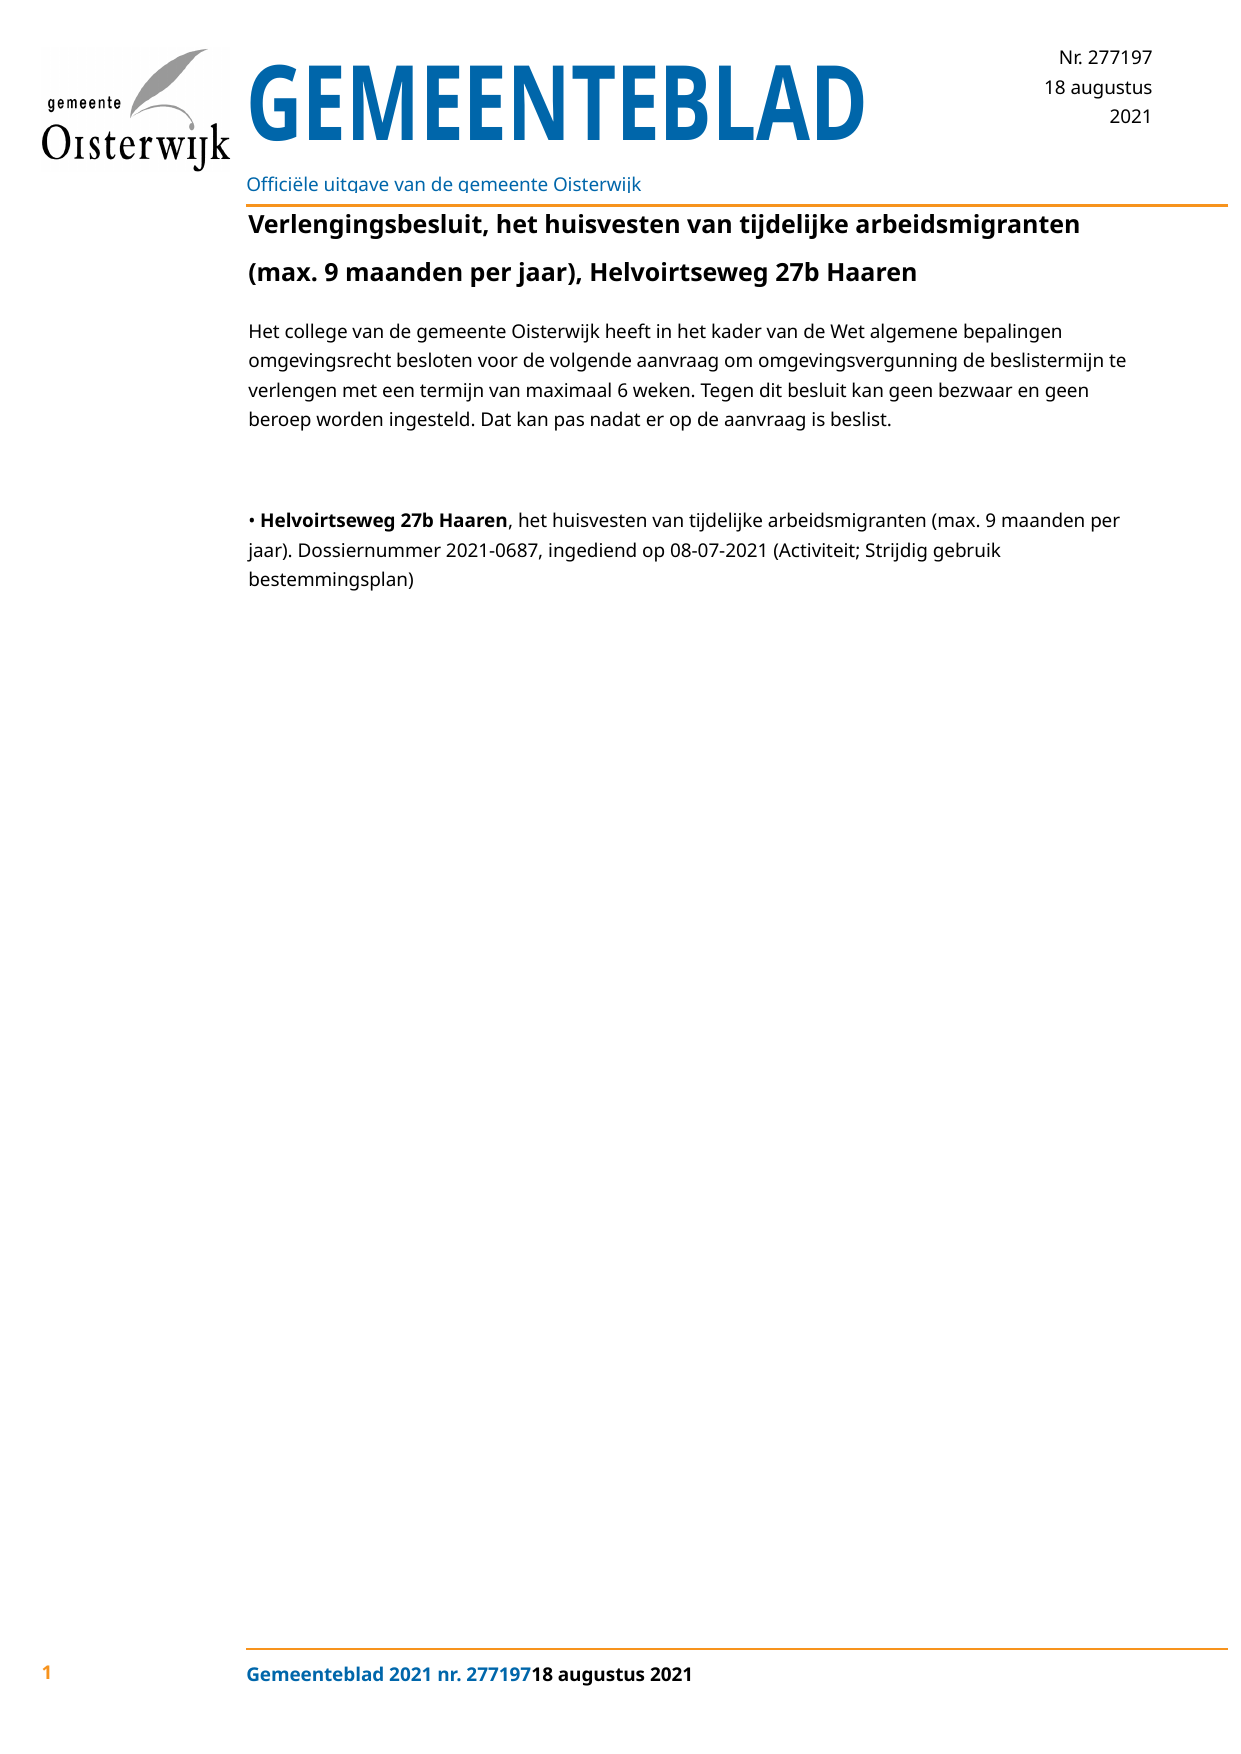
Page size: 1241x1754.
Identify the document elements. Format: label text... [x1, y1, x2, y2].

picture [41, 47, 231, 172]
text Het college van de gemeente Oisterwijk heeft in het kader van de Wet algemene bepalingen omgevingsrecht besloten voor de volgende aanvraag om omgevingsvergunning de beslistermijn te verlengen met een termijn van maximaal 6 weken. Tegen dit besluit kan geen bezwaar en geen beroep worden ingesteld. Dat kan pas nadat er op de aanvraag is beslist. [248, 318, 1152, 432]
text Verlengingsbesluit, het huisvesten van tijdelijke arbeidsmigranten (max. 9 maanden per jaar), Helvoirtseweg 27b Haaren [248, 207, 1152, 288]
text • Helvoirtseweg 27b Haaren, het huisvesten van tijdelijke arbeidsmigranten (max. 9 maanden per jaar). Dossiernummer 2021-0687, ingediend op 08-07-2021 (Activiteit; Strijdig gebruik bestemmingsplan) [248, 507, 1152, 592]
